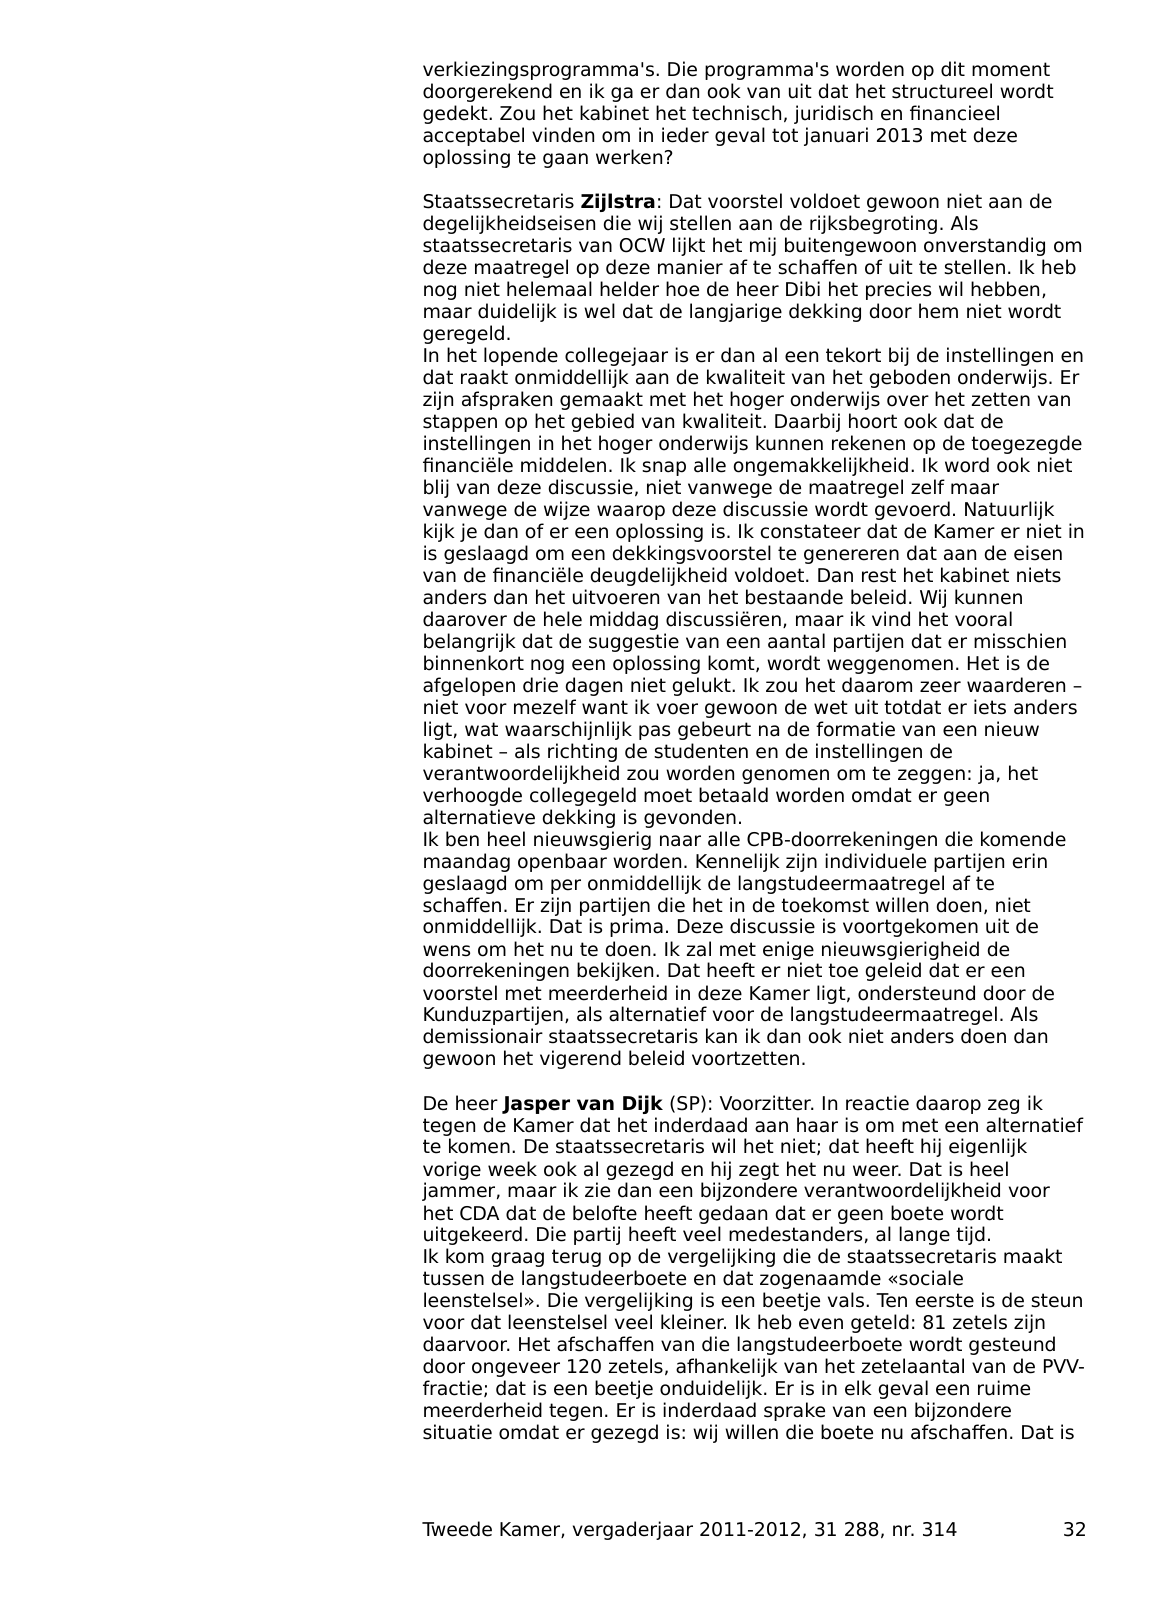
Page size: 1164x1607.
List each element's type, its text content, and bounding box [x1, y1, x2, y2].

text De heer Jasper van Dijk (SP): Voorzitter. In reactie daarop zeg ik tegen de Kamer dat het inderdaad aan haar is om met een alternatief te komen. De staatssecretaris wil het niet; dat heeft hij eigenlijk vorige week ook al gezegd en hij zegt het nu weer. Dat is heel jammer, maar ik zie dan een bijzondere verantwoordelijkheid voor het CDA dat de belofte heeft gedaan dat er geen boete wordt uitgekeerd. Die partij heeft veel medestanders, al lange tijd. [422, 1092, 1087, 1246]
text Staatssecretaris Zijlstra: Dat voorstel voldoet gewoon niet aan de degelijkheidseisen die wij stellen aan de rijksbegroting. Als staatssecretaris van OCW lijkt het mij buitengewoon onverstandig om deze maatregel op deze manier af te schaffen of uit te stellen. Ik heb nog niet helemaal helder hoe de heer Dibi het precies wil hebben, maar duidelijk is wel dat de langjarige dekking door hem niet wordt geregeld. [422, 191, 1087, 345]
text verkiezingsprogramma's. Die programma's worden op dit moment doorgerekend en ik ga er dan ook van uit dat het structureel wordt gedekt. Zou het kabinet het technisch, juridisch en financieel acceptabel vinden om in ieder geval tot januari 2013 met deze oplossing te gaan werken? [422, 59, 1087, 169]
text In het lopende collegejaar is er dan al een tekort bij de instellingen en dat raakt onmiddellijk aan de kwaliteit van het geboden onderwijs. Er zijn afspraken gemaakt met het hoger onderwijs over het zetten van stappen op het gebied van kwaliteit. Daarbij hoort ook dat de instellingen in het hoger onderwijs kunnen rekenen op de toegezegde financiële middelen. Ik snap alle ongemakkelijkheid. Ik word ook niet blij van deze discussie, niet vanwege de maatregel zelf maar vanwege de wijze waarop deze discussie wordt gevoerd. Natuurlijk kijk je dan of er een oplossing is. Ik constateer dat de Kamer er niet in is geslaagd om een dekkingsvoorstel te genereren dat aan de eisen van de financiële deugdelijkheid voldoet. Dan rest het kabinet niets anders dan het uitvoeren van het bestaande beleid. Wij kunnen daarover de hele middag discussiëren, maar ik vind het vooral belangrijk dat de suggestie van een aantal partijen dat er misschien binnenkort nog een oplossing komt, wordt weggenomen. Het is de afgelopen drie dagen niet gelukt. Ik zou het daarom zeer waarderen – niet voor mezelf want ik voer gewoon de wet uit totdat er iets anders ligt, wat waarschijnlijk pas gebeurt na de formatie van een nieuw kabinet – als richting de studenten en de instellingen de verantwoordelijkheid zou worden genomen om te zeggen: ja, het verhoogde collegegeld moet betaald worden omdat er geen alternatieve dekking is gevonden. [422, 345, 1087, 828]
text Ik kom graag terug op de vergelijking die de staatssecretaris maakt tussen de langstudeerboete en dat zogenaamde «sociale leenstelsel». Die vergelijking is een beetje vals. Ten eerste is de steun voor dat leenstelsel veel kleiner. Ik heb even geteld: 81 zetels zijn daarvoor. Het afschaffen van die langstudeerboete wordt gesteund door ongeveer 120 zetels, afhankelijk van het zetelaantal van de PVV-fractie; dat is een beetje onduidelijk. Er is in elk geval een ruime meerderheid tegen. Er is inderdaad sprake van een bijzondere situatie omdat er gezegd is: wij willen die boete nu afschaffen. Dat is [422, 1246, 1087, 1444]
text Ik ben heel nieuwsgierig naar alle CPB-doorrekeningen die komende maandag openbaar worden. Kennelijk zijn individuele partijen erin geslaagd om per onmiddellijk de langstudeermaatregel af te schaffen. Er zijn partijen die het in de toekomst willen doen, niet onmiddellijk. Dat is prima. Deze discussie is voortgekomen uit de wens om het nu te doen. Ik zal met enige nieuwsgierigheid de doorrekeningen bekijken. Dat heeft er niet toe geleid dat er een voorstel met meerderheid in deze Kamer ligt, ondersteund door de Kunduzpartijen, als alternatief voor de langstudeermaatregel. Als demissionair staatssecretaris kan ik dan ook niet anders doen dan gewoon het vigerend beleid voortzetten. [422, 828, 1087, 1070]
